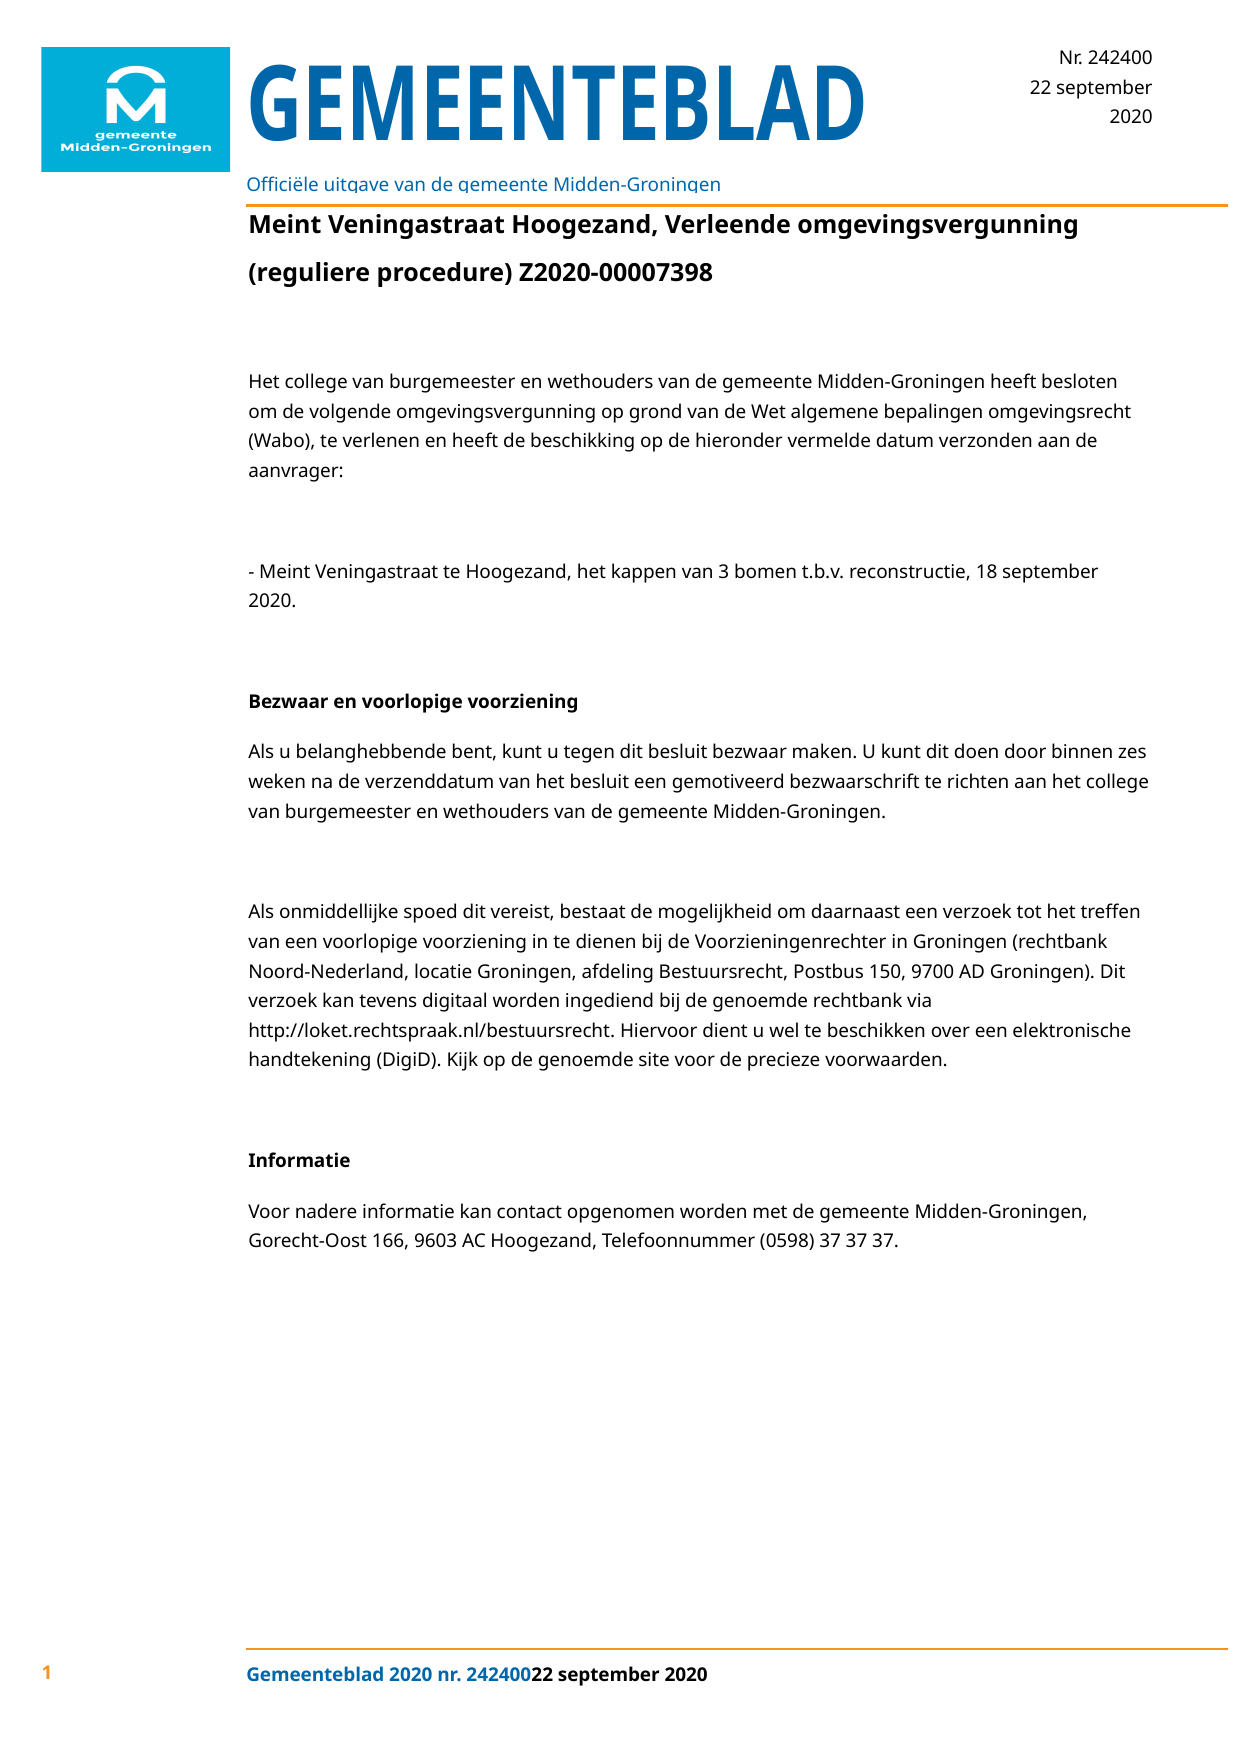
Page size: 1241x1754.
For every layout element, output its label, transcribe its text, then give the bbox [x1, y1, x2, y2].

text Bezwaar en voorlopige voorziening [248, 688, 1152, 714]
text Voor nadere informatie kan contact opgenomen worden met de gemeente Midden-Groningen, Gorecht-Oost 166, 9603 AC Hoogezand, Telefoonnummer (0598) 37 37 37. [248, 1198, 1152, 1253]
text - Meint Veningastraat te Hoogezand, het kappen van 3 bomen t.b.v. reconstructie, 18 september 2020. [248, 558, 1152, 613]
text Informatie [248, 1147, 1152, 1173]
picture [184, 146, 190, 153]
text Als onmiddellijke spoed dit vereist, bestaat de mogelijkheid om daarnaast een verzoek tot het treffen van een voorlopige voorziening in te dienen bij de Voorzieningenrechter in Groningen (rechtbank Noord-Nederland, locatie Groningen, afdeling Bestuursrecht, Postbus 150, 9700 AD Groningen). Dit verzoek kan tevens digitaal worden ingediend bij de genoemde rechtbank via http://loket.rechtspraak.nl/bestuursrecht. Hiervoor dient u wel te beschikken over een elektronische handtekening (DigiD). Kijk op de genoemde site voor de precieze voorwaarden. [248, 899, 1152, 1072]
picture [107, 89, 165, 122]
text Het college van burgemeester en wethouders van de gemeente Midden-Groningen heeft besloten om de volgende omgevingsvergunning op grond van de Wet algemene bepalingen omgevingsrecht (Wabo), te verlenen en heeft de beschikking op de hieronder vermelde datum verzonden aan de aanvrager: [248, 368, 1152, 483]
text Meint Veningastraat Hoogezand, Verleende omgevingsvergunning (reguliere procedure) Z2020-00007398 [248, 207, 1152, 288]
text Als u belanghebbende bent, kunt u tegen dit besluit bezwaar maken. U kunt dit doen door binnen zes weken na de verzenddatum van het besluit een gemotiveerd bezwaarschrift te richten aan het college van burgemeester en wethouders van de gemeente Midden-Groningen. [248, 739, 1152, 824]
picture [108, 66, 164, 82]
